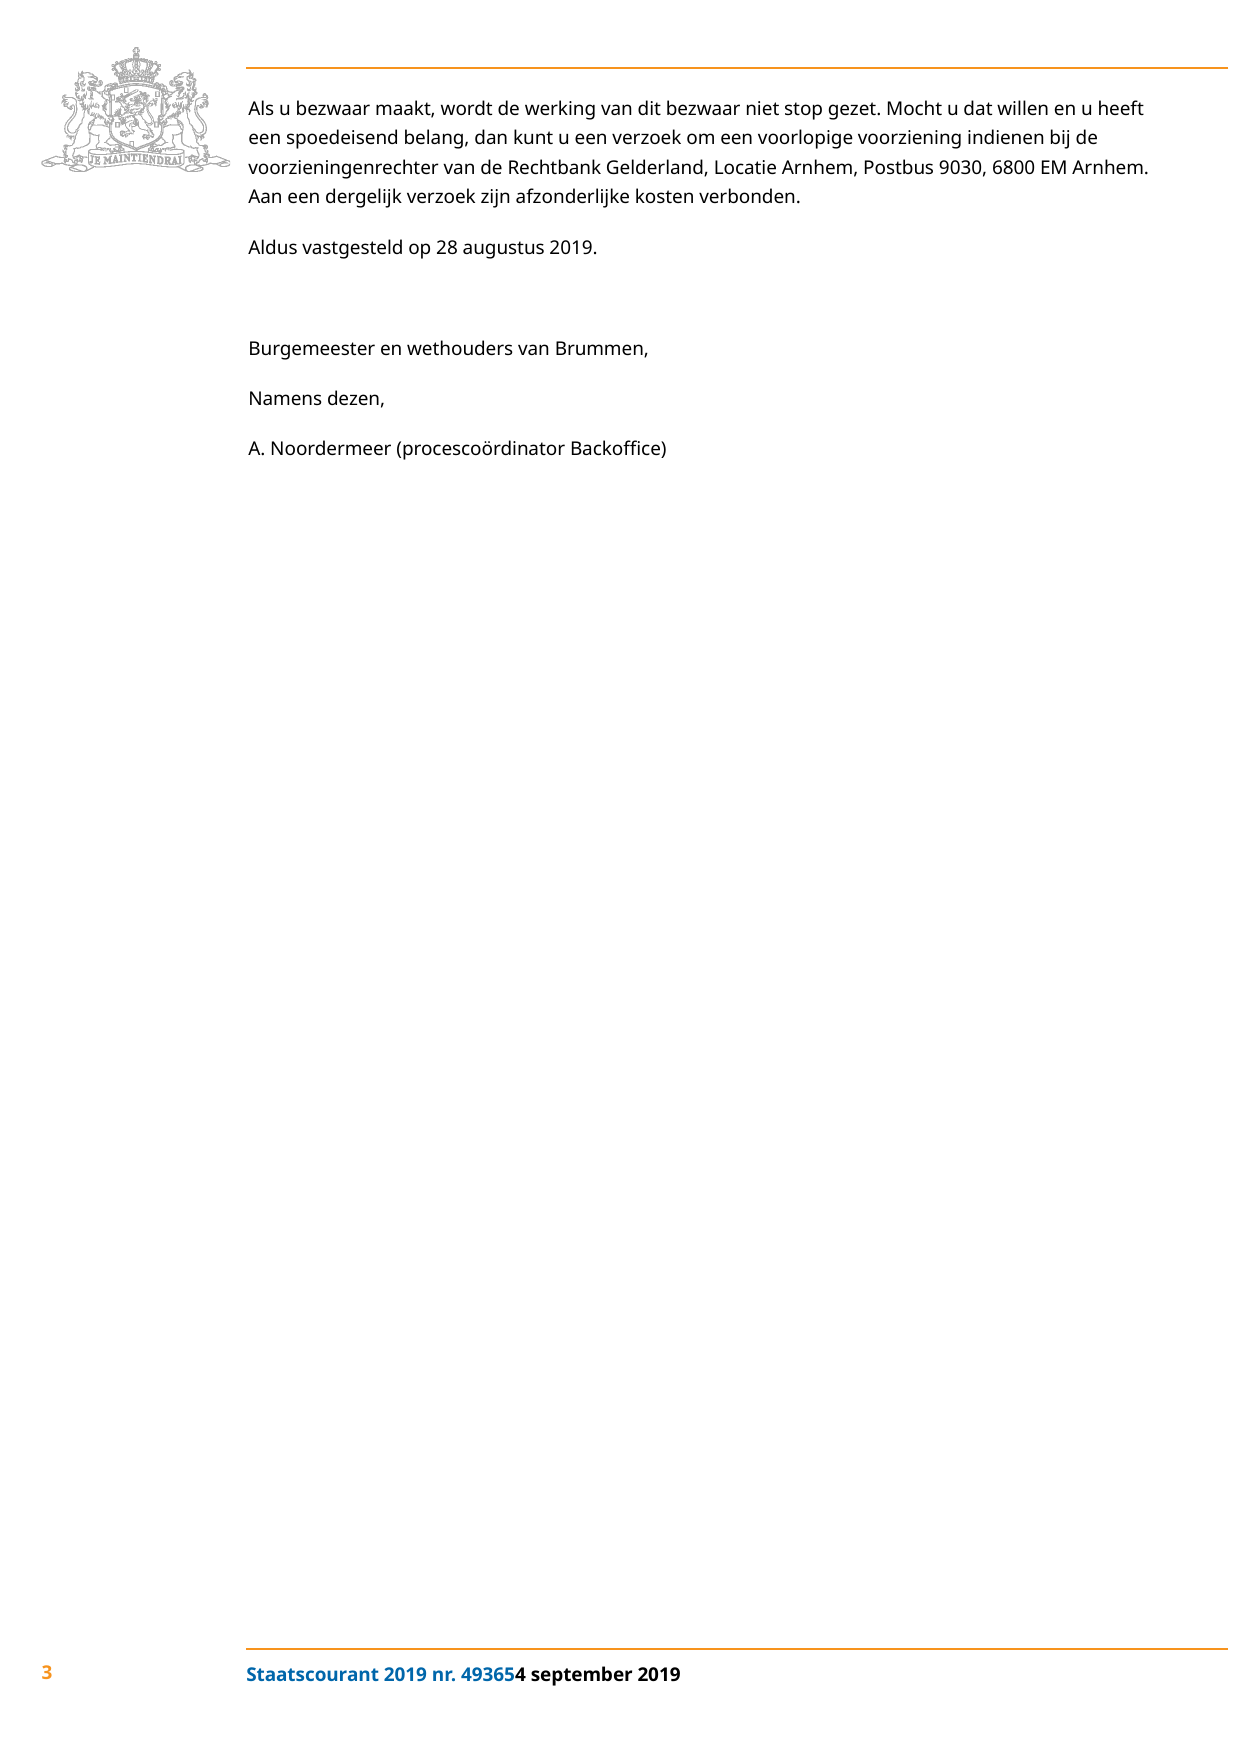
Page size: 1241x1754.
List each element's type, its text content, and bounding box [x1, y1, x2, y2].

text Burgemeester en wethouders van Brummen, [248, 335, 1152, 361]
picture [41, 47, 231, 172]
text A. Noordermeer (procescoördinator Backoffice) [248, 436, 1152, 461]
text Namens dezen, [248, 385, 1152, 411]
text Als u bezwaar maakt, wordt de werking van dit bezwaar niet stop gezet. Mocht u dat willen en u heeft een spoedeisend belang, dan kunt u een verzoek om een voorlopige voorziening indienen bij de voorzieningenrechter van de Rechtbank Gelderland, Locatie Arnhem, Postbus 9030, 6800 EM Arnhem. Aan een dergelijk verzoek zijn afzonderlijke kosten verbonden. [248, 95, 1152, 209]
text Aldus vastgesteld op 28 augustus 2019. [248, 234, 1152, 260]
